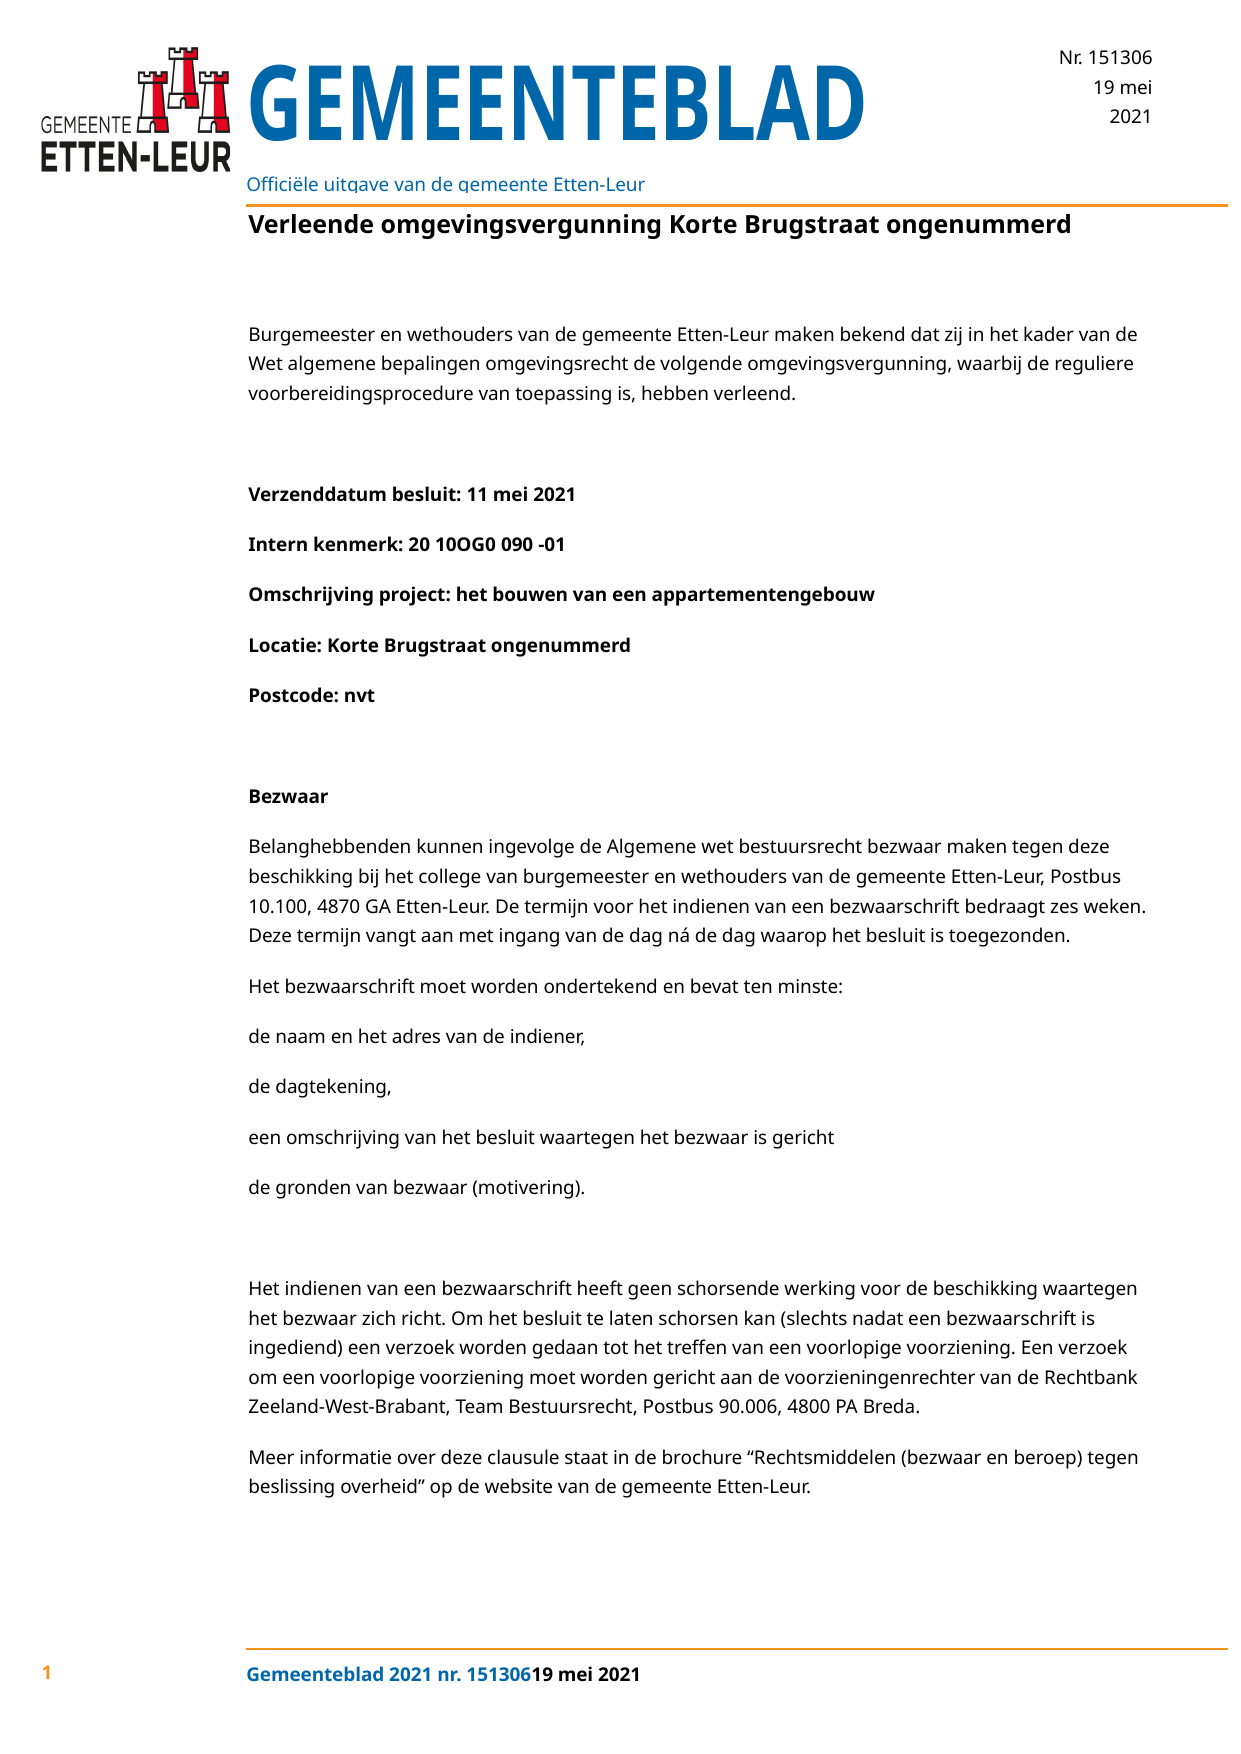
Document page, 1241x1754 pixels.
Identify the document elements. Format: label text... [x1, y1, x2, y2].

text een omschrijving van het besluit waartegen het bezwaar is gericht [248, 1124, 1152, 1150]
text Locatie: Korte Brugstraat ongenummerd [248, 632, 1152, 658]
text Intern kenmerk: 20 10OG0 090 -01 [248, 531, 1152, 557]
text de naam en het adres van de indiener, [248, 1023, 1152, 1049]
text Meer informatie over deze clausule staat in de brochure “Rechtsmiddelen (bezwaar en beroep) tegen beslissing overheid” op de website van de gemeente Etten-Leur. [248, 1444, 1152, 1499]
text Omschrijving project: het bouwen van een appartementengebouw [248, 582, 1152, 607]
text Postcode: nvt [248, 682, 1152, 708]
text Verzenddatum besluit: 11 mei 2021 [248, 481, 1152, 506]
text Bezwaar [248, 783, 1152, 809]
text de dagtekening, [248, 1074, 1152, 1099]
text Belanghebbenden kunnen ingevolge de Algemene wet bestuursrecht bezwaar maken tegen deze beschikking bij het college van burgemeester en wethouders van de gemeente Etten-Leur, Postbus 10.100, 4870 GA Etten-Leur. De termijn voor het indienen van een bezwaarschrift bedraagt zes weken. Deze termijn vangt aan met ingang van de dag ná de dag waarop het besluit is toegezonden. [248, 834, 1152, 948]
text Het bezwaarschrift moet worden ondertekend en bevat ten minste: [248, 973, 1152, 998]
text Het indienen van een bezwaarschrift heeft geen schorsende werking voor de beschikking waartegen het bezwaar zich richt. Om het besluit te laten schorsen kan (slechts nadat een bezwaarschrift is ingediend) een verzoek worden gedaan tot het treffen van een voorlopige voorziening. Een verzoek om een voorlopige voorziening moet worden gericht aan de voorzieningenrechter van de Rechtbank Zeeland-West-Brabant, Team Bestuursrecht, Postbus 90.006, 4800 PA Breda. [248, 1275, 1152, 1419]
text Verleende omgevingsvergunning Korte Brugstraat ongenummerd [248, 207, 1152, 241]
text de gronden van bezwaar (motivering). [248, 1174, 1152, 1200]
text Burgemeester en wethouders van de gemeente Etten-Leur maken bekend dat zij in het kader van de Wet algemene bepalingen omgevingsrecht de volgende omgevingsvergunning, waarbij de reguliere voorbereidingsprocedure van toepassing is, hebben verleend. [248, 321, 1152, 406]
picture [41, 47, 231, 172]
